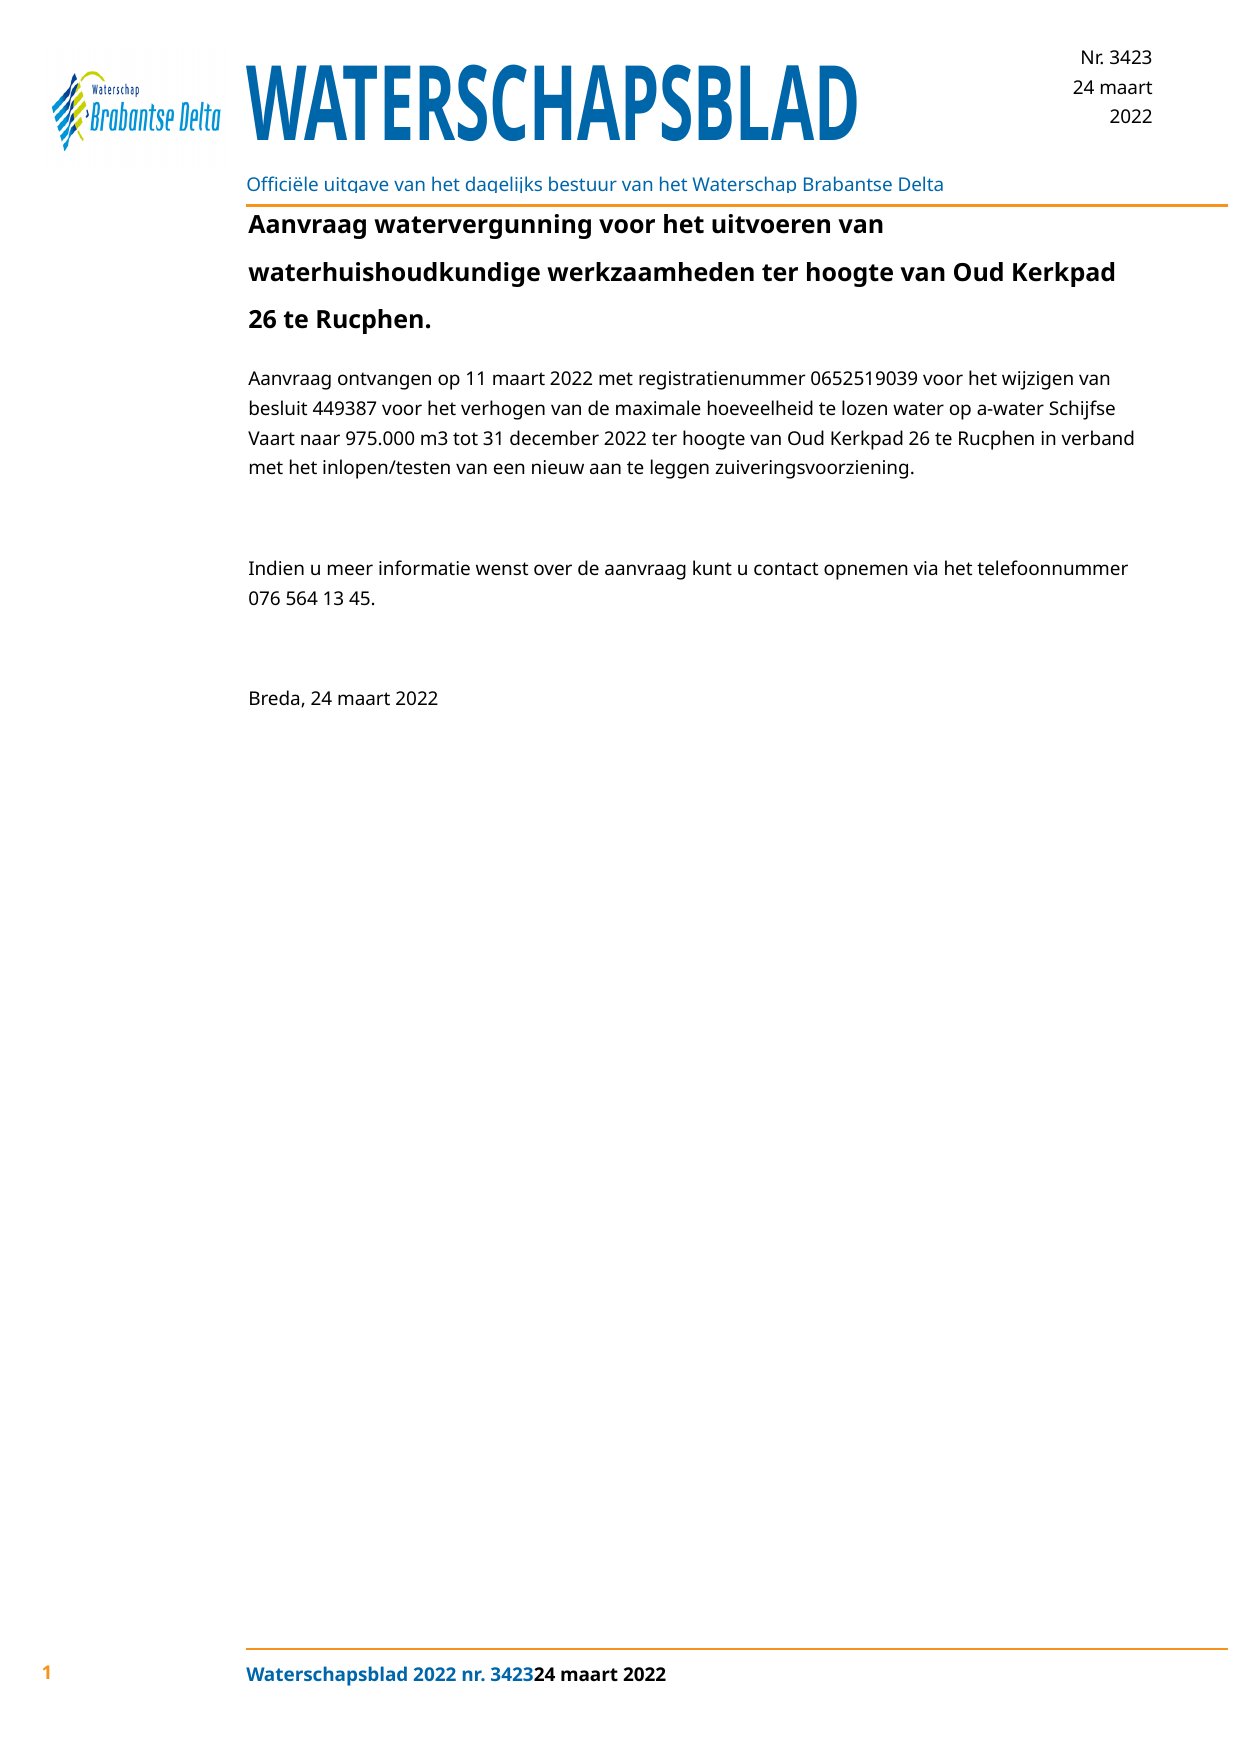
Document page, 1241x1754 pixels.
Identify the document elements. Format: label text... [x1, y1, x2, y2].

picture [41, 47, 231, 172]
text Aanvraag watervergunning voor het uitvoeren van waterhuishoudkundige werkzaamheden ter hoogte van Oud Kerkpad 26 te Rucphen. [248, 207, 1152, 336]
text Aanvraag ontvangen op 11 maart 2022 met registratienummer 0652519039 voor het wijzigen van besluit 449387 voor het verhogen van de maximale hoeveelheid te lozen water op a-water Schijfse Vaart naar 975.000 m3 tot 31 december 2022 ter hoogte van Oud Kerkpad 26 te Rucphen in verband met het inlopen/testen van een nieuw aan te leggen zuiveringsvoorziening. [248, 366, 1152, 480]
text Breda, 24 maart 2022 [248, 686, 1152, 711]
text Indien u meer informatie wenst over de aanvraag kunt u contact opnemen via het telefoonnummer 076 564 13 45. [248, 555, 1152, 610]
